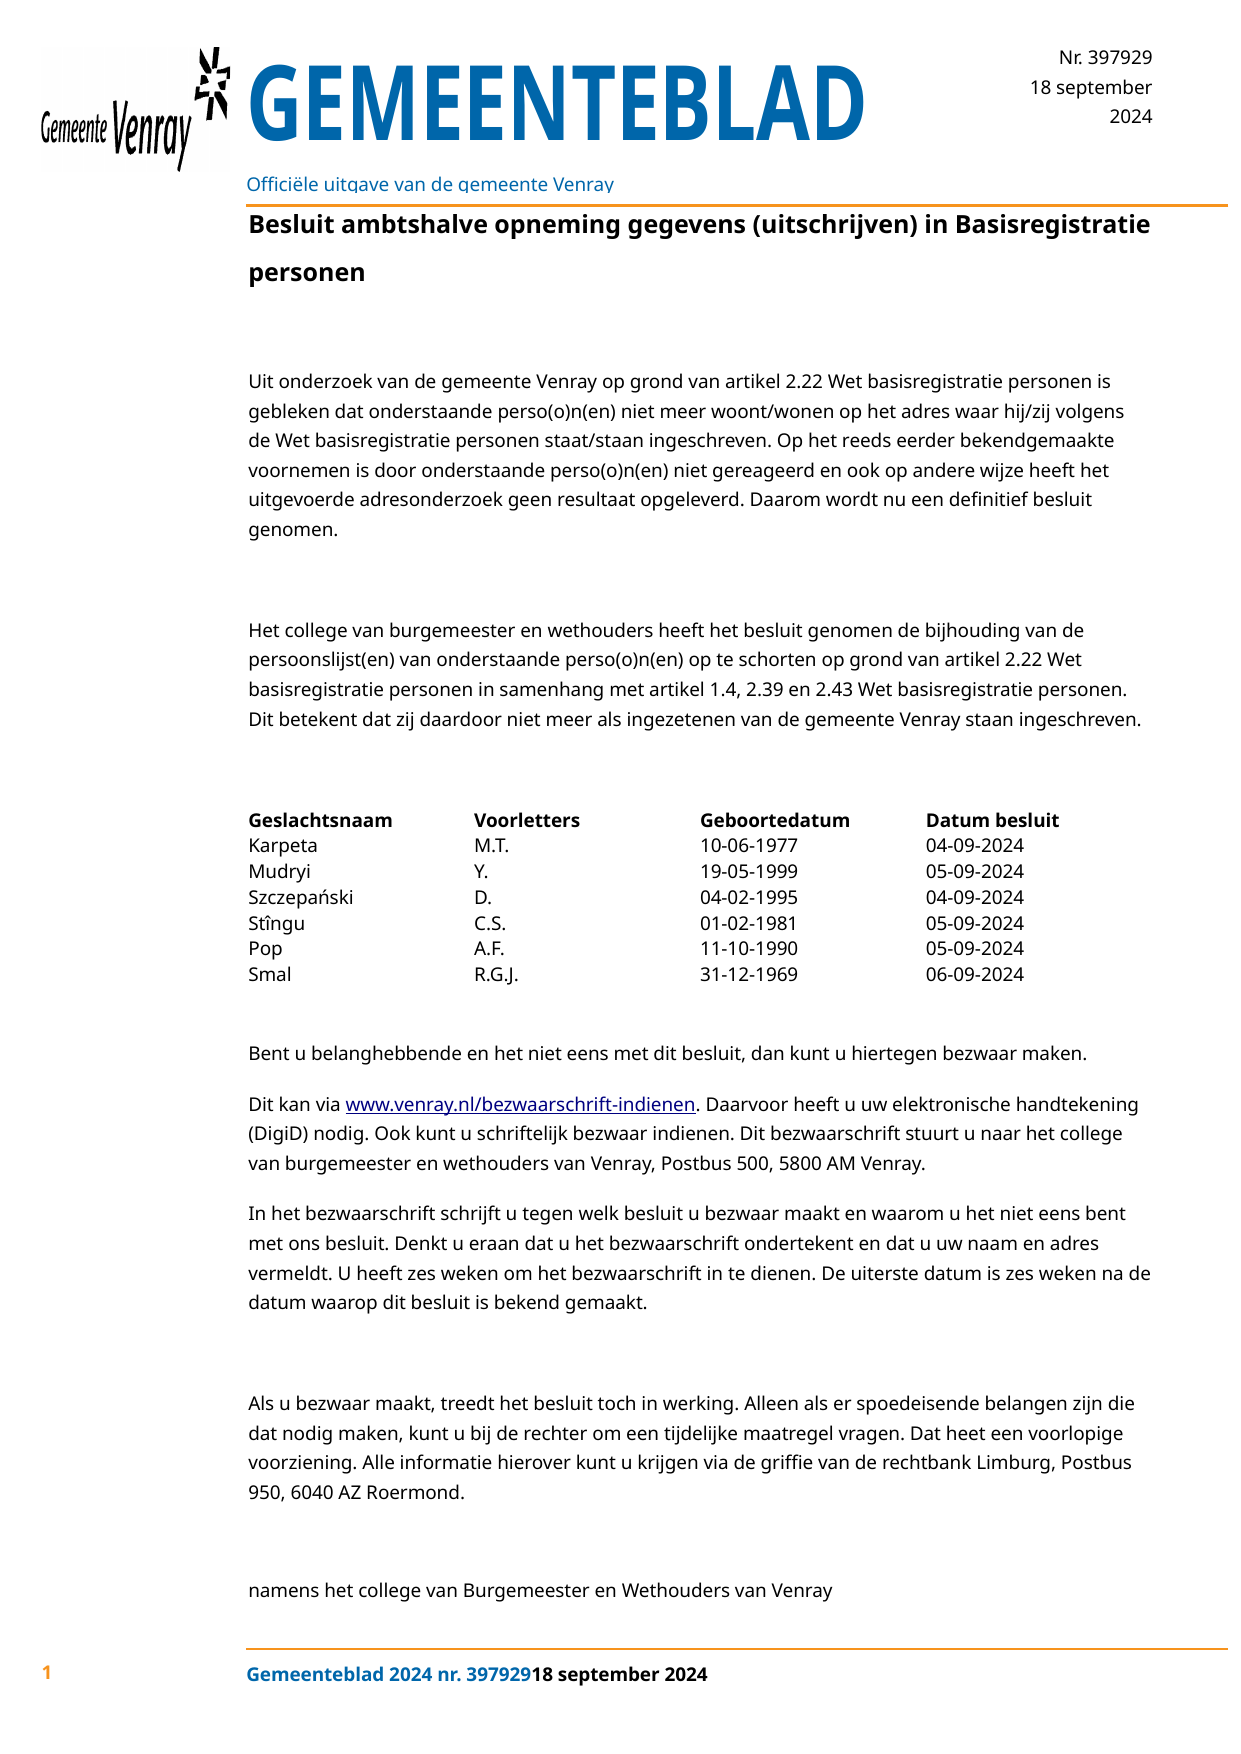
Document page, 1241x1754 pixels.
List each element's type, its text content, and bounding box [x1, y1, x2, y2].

text namens het college van Burgemeester en Wethouders van Venray [248, 1577, 1152, 1603]
table_cell C.S. [474, 910, 700, 935]
table_cell 04-02-1995 [700, 884, 926, 910]
table_header Geboortedatum [700, 807, 926, 832]
table_header Datum besluit [926, 807, 1152, 832]
table_cell Y. [474, 858, 700, 884]
table_cell Mudryi [248, 858, 474, 884]
text Besluit ambtshalve opneming gegevens (uitschrijven) in Basisregistratie personen [248, 207, 1152, 288]
table_header Voorletters [474, 807, 700, 832]
table_cell A.F. [474, 935, 700, 961]
table_cell 10-06-1977 [700, 833, 926, 858]
table_cell 04-09-2024 [926, 884, 1152, 910]
table_cell Pop [248, 935, 474, 961]
text Bent u belanghebbende en het niet eens met dit besluit, dan kunt u hiertegen bezwaar maken. [248, 1041, 1152, 1066]
table_cell R.G.J. [474, 961, 700, 987]
table_cell Szczepański [248, 884, 474, 910]
table_cell Stîngu [248, 910, 474, 935]
table_cell 05-09-2024 [926, 910, 1152, 935]
text Uit onderzoek van de gemeente Venray op grond van artikel 2.22 Wet basisregistratie personen is gebleken dat onderstaande perso(o)n(en) niet meer woont/wonen op het adres waar hij/zij volgens de Wet basisregistratie personen staat/staan ingeschreven. Op het reeds eerder bekendgemaakte voornemen is door onderstaande perso(o)n(en) niet gereageerd en ook op andere wijze heeft het uitgevoerde adresonderzoek geen resultaat opgeleverd. Daarom wordt nu een definitief besluit genomen. [248, 368, 1152, 542]
picture [41, 47, 231, 172]
table_cell 01-02-1981 [700, 910, 926, 935]
table_cell 11-10-1990 [700, 935, 926, 961]
text In het bezwaarschrift schrijft u tegen welk besluit u bezwaar maakt en waarom u het niet eens bent met ons besluit. Denkt u eraan dat u het bezwaarschrift ondertekent en dat u uw naam en adres vermeldt. U heeft zes weken om het bezwaarschrift in te dienen. De uiterste datum is zes weken na de datum waarop dit besluit is bekend gemaakt. [248, 1201, 1152, 1315]
table_cell Karpeta [248, 833, 474, 858]
table_cell 19-05-1999 [700, 858, 926, 884]
table_cell D. [474, 884, 700, 910]
text Het college van burgemeester en wethouders heeft het besluit genomen de bijhouding van de persoonslijst(en) van onderstaande perso(o)n(en) op te schorten op grond van artikel 2.22 Wet basisregistratie personen in samenhang met artikel 1.4, 2.39 en 2.43 Wet basisregistratie personen. Dit betekent dat zij daardoor niet meer als ingezetenen van de gemeente Venray staan ingeschreven. [248, 617, 1152, 732]
table_cell 05-09-2024 [926, 935, 1152, 961]
table_cell 05-09-2024 [926, 858, 1152, 884]
table_cell 31-12-1969 [700, 961, 926, 987]
table_cell Smal [248, 961, 474, 987]
table_cell 06-09-2024 [926, 961, 1152, 987]
table_cell 04-09-2024 [926, 833, 1152, 858]
text Als u bezwaar maakt, treedt het besluit toch in werking. Alleen als er spoedeisende belangen zijn die dat nodig maken, kunt u bij de rechter om een tijdelijke maatregel vragen. Dat heet een voorlopige voorziening. Alle informatie hierover kunt u krijgen via de griffie van de rechtbank Limburg, Postbus 950, 6040 AZ Roermond. [248, 1390, 1152, 1504]
table_header Geslachtsnaam [248, 807, 474, 832]
table_cell M.T. [474, 833, 700, 858]
text Dit kan via www.venray.nl/bezwaarschrift-indienen. Daarvoor heeft u uw elektronische handtekening (DigiD) nodig. Ook kunt u schriftelijk bezwaar indienen. Dit bezwaarschrift stuurt u naar het college van burgemeester en wethouders van Venray, Postbus 500, 5800 AM Venray. [248, 1091, 1152, 1176]
